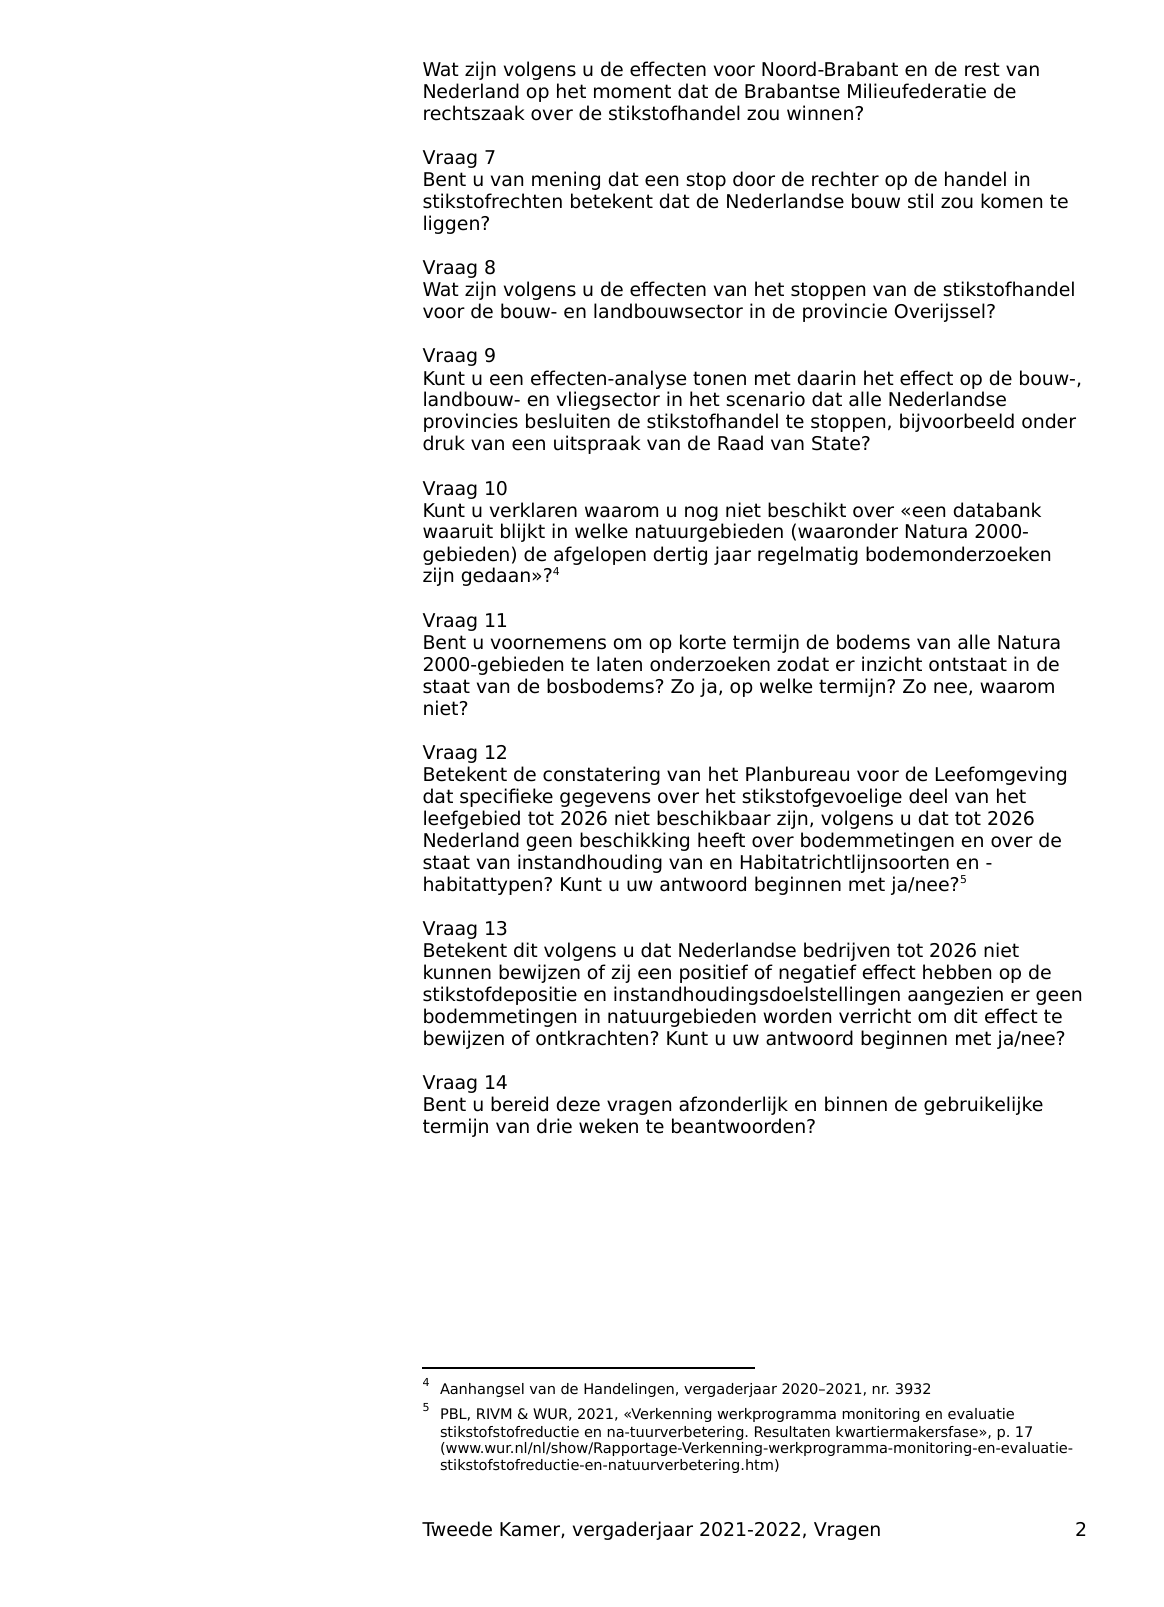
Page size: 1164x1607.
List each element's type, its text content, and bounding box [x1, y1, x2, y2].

text Betekent dit volgens u dat Nederlandse bedrijven tot 2026 niet kunnen bewijzen of zij een positief of negatief effect hebben op de stikstofdepositie en instandhoudingsdoelstellingen aangezien er geen bodemmetingen in natuurgebieden worden verricht om dit effect te bewijzen of ontkrachten? Kunt u uw antwoord beginnen met ja/nee? [422, 940, 1087, 1049]
text Wat zijn volgens u de effecten van het stoppen van de stikstofhandel voor de bouw- en landbouwsector in de provincie Overijssel? [422, 279, 1087, 323]
text Vraag 10 [422, 477, 1087, 499]
text Vraag 12 [422, 742, 1087, 764]
text Vraag 8 [422, 257, 1087, 279]
text Bent u van mening dat een stop door de rechter op de handel in stikstofrechten betekent dat de Nederlandse bouw stil zou komen te liggen? [422, 169, 1087, 235]
text Kunt u verklaren waarom u nog niet beschikt over «een databank waaruit blijkt in welke natuurgebieden (waaronder Natura 2000-gebieden) de afgelopen dertig jaar regelmatig bodemonderzoeken zijn gedaan»? [422, 499, 1087, 587]
text Betekent de constatering van het Planbureau voor de Leefomgeving dat specifieke gegevens over het stikstofgevoelige deel van het leefgebied tot 2026 niet beschikbaar zijn, volgens u dat tot 2026 Nederland geen beschikking heeft over bodemmetingen en over de staat van instandhouding van en Habitatrichtlijnsoorten en -habitattypen? Kunt u uw antwoord beginnen met ja/nee? [422, 764, 1087, 896]
text Vraag 14 [422, 1072, 1087, 1094]
text Vraag 9 [422, 345, 1087, 367]
text Vraag 11 [422, 609, 1087, 632]
text Bent u voornemens om op korte termijn de bodems van alle Natura 2000-gebieden te laten onderzoeken zodat er inzicht ontstaat in de staat van de bosbodems? Zo ja, op welke termijn? Zo nee, waarom niet? [422, 632, 1087, 719]
text Kunt u een effecten-analyse tonen met daarin het effect op de bouw-, landbouw- en vliegsector in het scenario dat alle Nederlandse provincies besluiten de stikstofhandel te stoppen, bijvoorbeeld onder druk van een uitspraak van de Raad van State? [422, 367, 1087, 455]
text Vraag 7 [422, 147, 1087, 169]
text Wat zijn volgens u de effecten voor Noord-Brabant en de rest van Nederland op het moment dat de Brabantse Milieufederatie de rechtszaak over de stikstofhandel zou winnen? [422, 59, 1087, 125]
text Bent u bereid deze vragen afzonderlijk en binnen de gebruikelijke termijn van drie weken te beantwoorden? [422, 1094, 1087, 1138]
text PBL, RIVM & WUR, 2021, «Verkenning werkprogramma monitoring en evaluatie stikstofstofreductie en na-tuurverbetering. Resultaten kwartiermakersfase», p. 17 (www.wur.nl/nl/show/Rapportage-Verkenning-werkprogramma-monitoring-en-evaluatie-stikstofstofreductie-en-natuurverbetering.htm) [422, 1402, 1087, 1474]
text Aanhangsel van de Handelingen, vergaderjaar 2020–2021, nr. 3932 [422, 1377, 1087, 1399]
text Vraag 13 [422, 918, 1087, 940]
